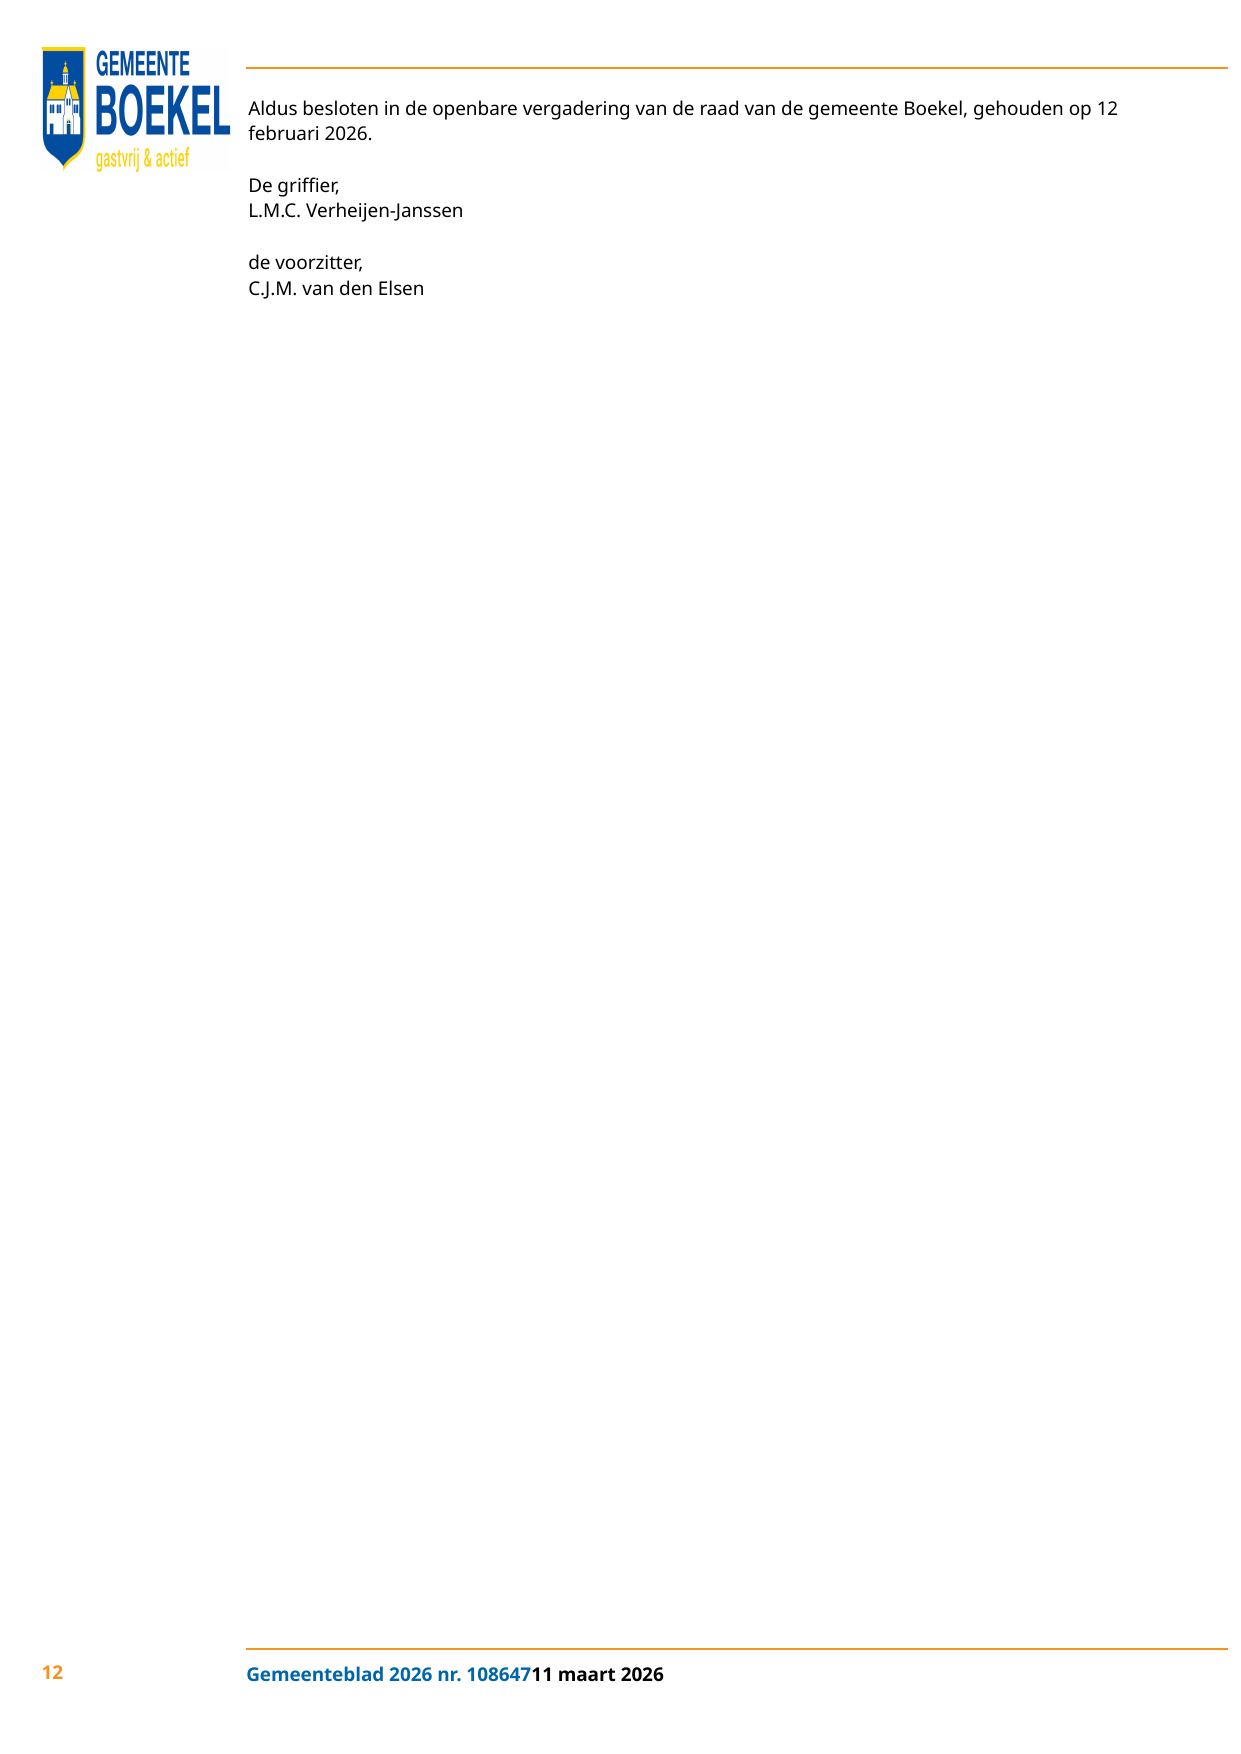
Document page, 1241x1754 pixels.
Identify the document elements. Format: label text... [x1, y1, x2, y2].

text L.M.C. Verheijen-Janssen [248, 198, 1152, 223]
text C.J.M. van den Elsen [248, 275, 1152, 301]
text De griffier, [248, 172, 1152, 198]
text de voorzitter, [248, 249, 1152, 275]
picture [41, 47, 231, 172]
text Aldus besloten in de openbare vergadering van de raad van de gemeente Boekel, gehouden op 12 februari 2026. [248, 95, 1152, 146]
